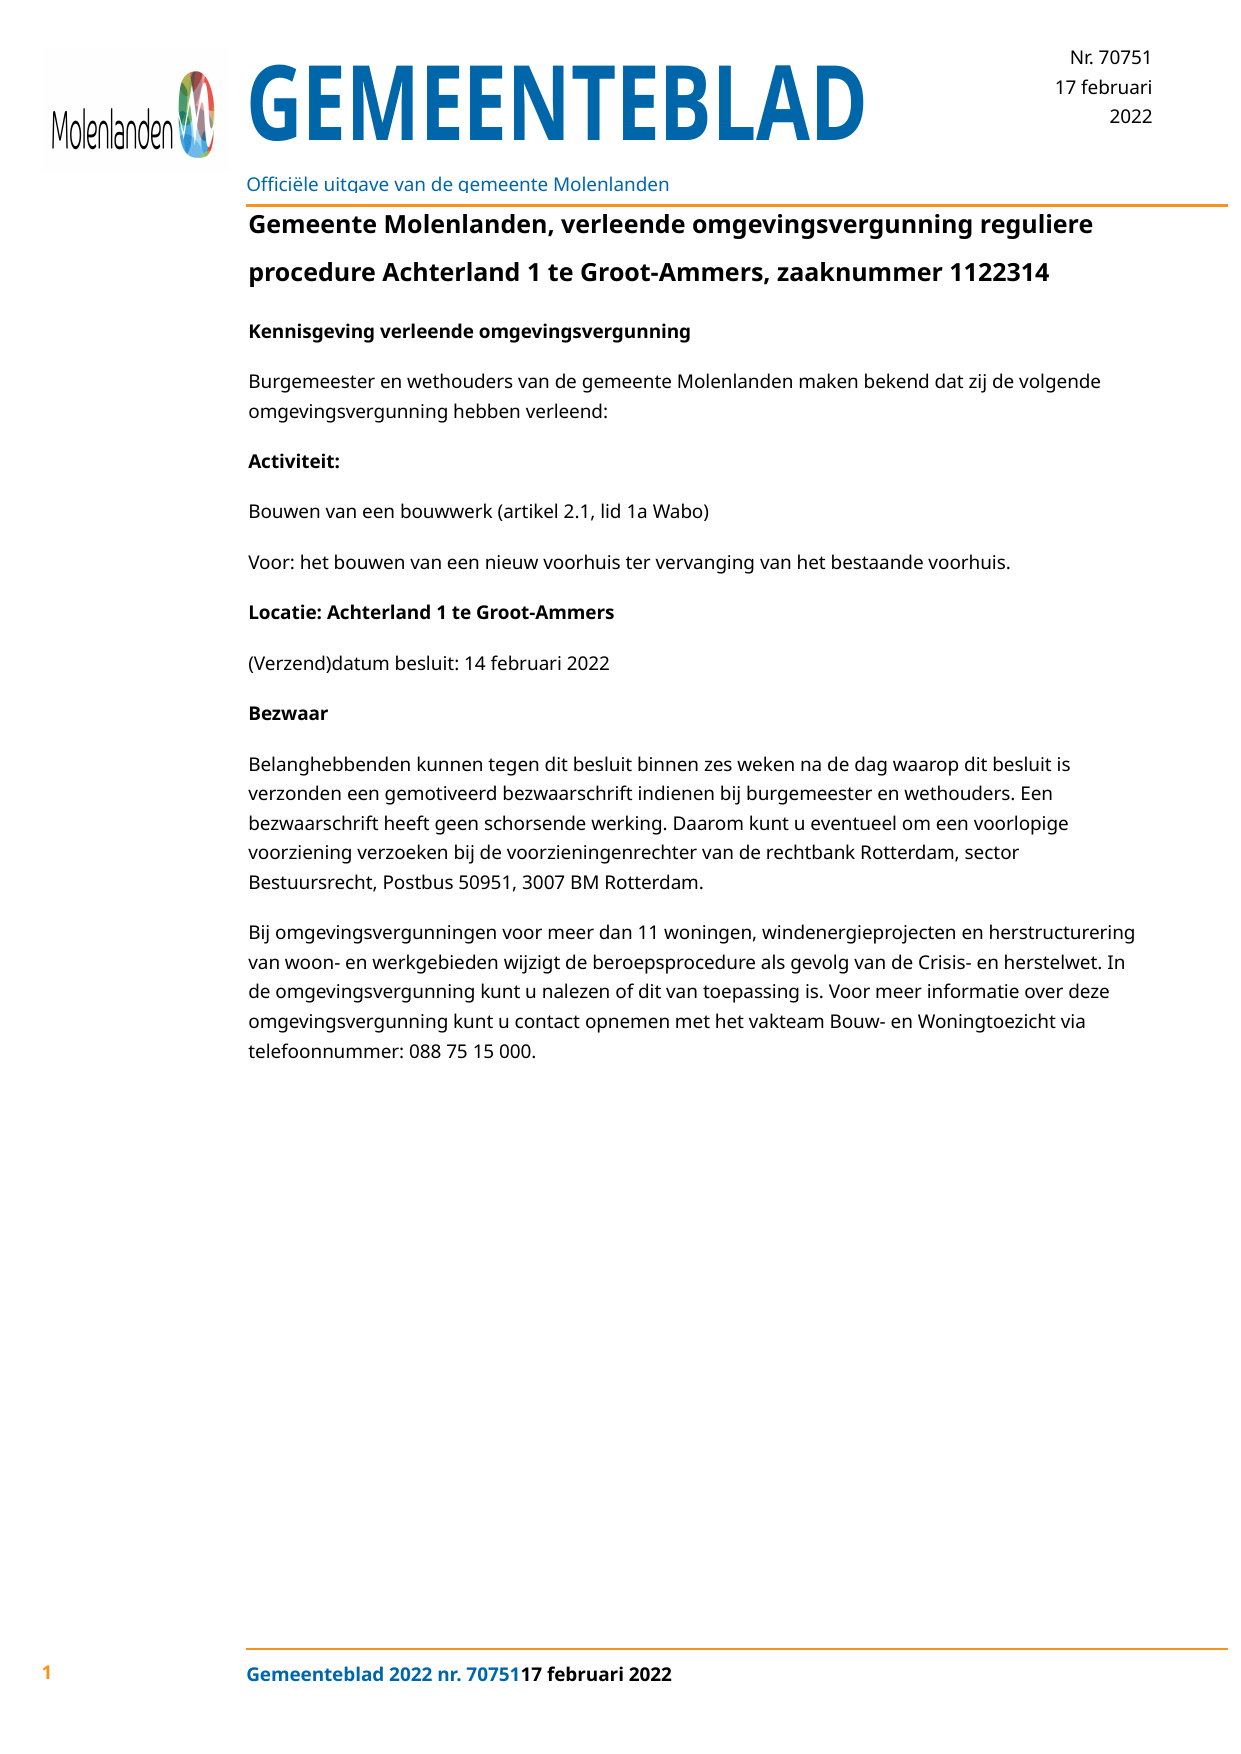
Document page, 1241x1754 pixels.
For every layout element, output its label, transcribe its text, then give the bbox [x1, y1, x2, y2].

text Kennisgeving verleende omgevingsvergunning [248, 318, 1152, 344]
text (Verzend)datum besluit: 14 februari 2022 [248, 650, 1152, 676]
text Activiteit: [248, 448, 1152, 474]
text Gemeente Molenlanden, verleende omgevingsvergunning reguliere procedure Achterland 1 te Groot-Ammers, zaaknummer 1122314 [248, 207, 1152, 288]
text Bij omgevingsvergunningen voor meer dan 11 woningen, windenergieprojecten en herstructurering van woon- en werkgebieden wijzigt de beroepsprocedure als gevolg van de Crisis- en herstelwet. In de omgevingsvergunning kunt u nalezen of dit van toepassing is. Voor meer informatie over deze omgevingsvergunning kunt u contact opnemen met het vakteam Bouw- en Woningtoezicht via telefoonnummer: 088 75 15 000. [248, 919, 1152, 1064]
text Voor: het bouwen van een nieuw voorhuis ter vervanging van het bestaande voorhuis. [248, 549, 1152, 575]
picture [41, 47, 231, 172]
text Burgemeester en wethouders van de gemeente Molenlanden maken bekend dat zij de volgende omgevingsvergunning hebben verleend: [248, 368, 1152, 424]
text Bouwen van een bouwwerk (artikel 2.1, lid 1a Wabo) [248, 499, 1152, 524]
text Locatie: Achterland 1 te Groot-Ammers [248, 599, 1152, 625]
text Belanghebbenden kunnen tegen dit besluit binnen zes weken na de dag waarop dit besluit is verzonden een gemotiveerd bezwaarschrift indienen bij burgemeester en wethouders. Een bezwaarschrift heeft geen schorsende werking. Daarom kunt u eventueel om een voorlopige voorziening verzoeken bij de voorzieningenrechter van de rechtbank Rotterdam, sector Bestuursrecht, Postbus 50951, 3007 BM Rotterdam. [248, 751, 1152, 895]
text Bezwaar [248, 700, 1152, 726]
